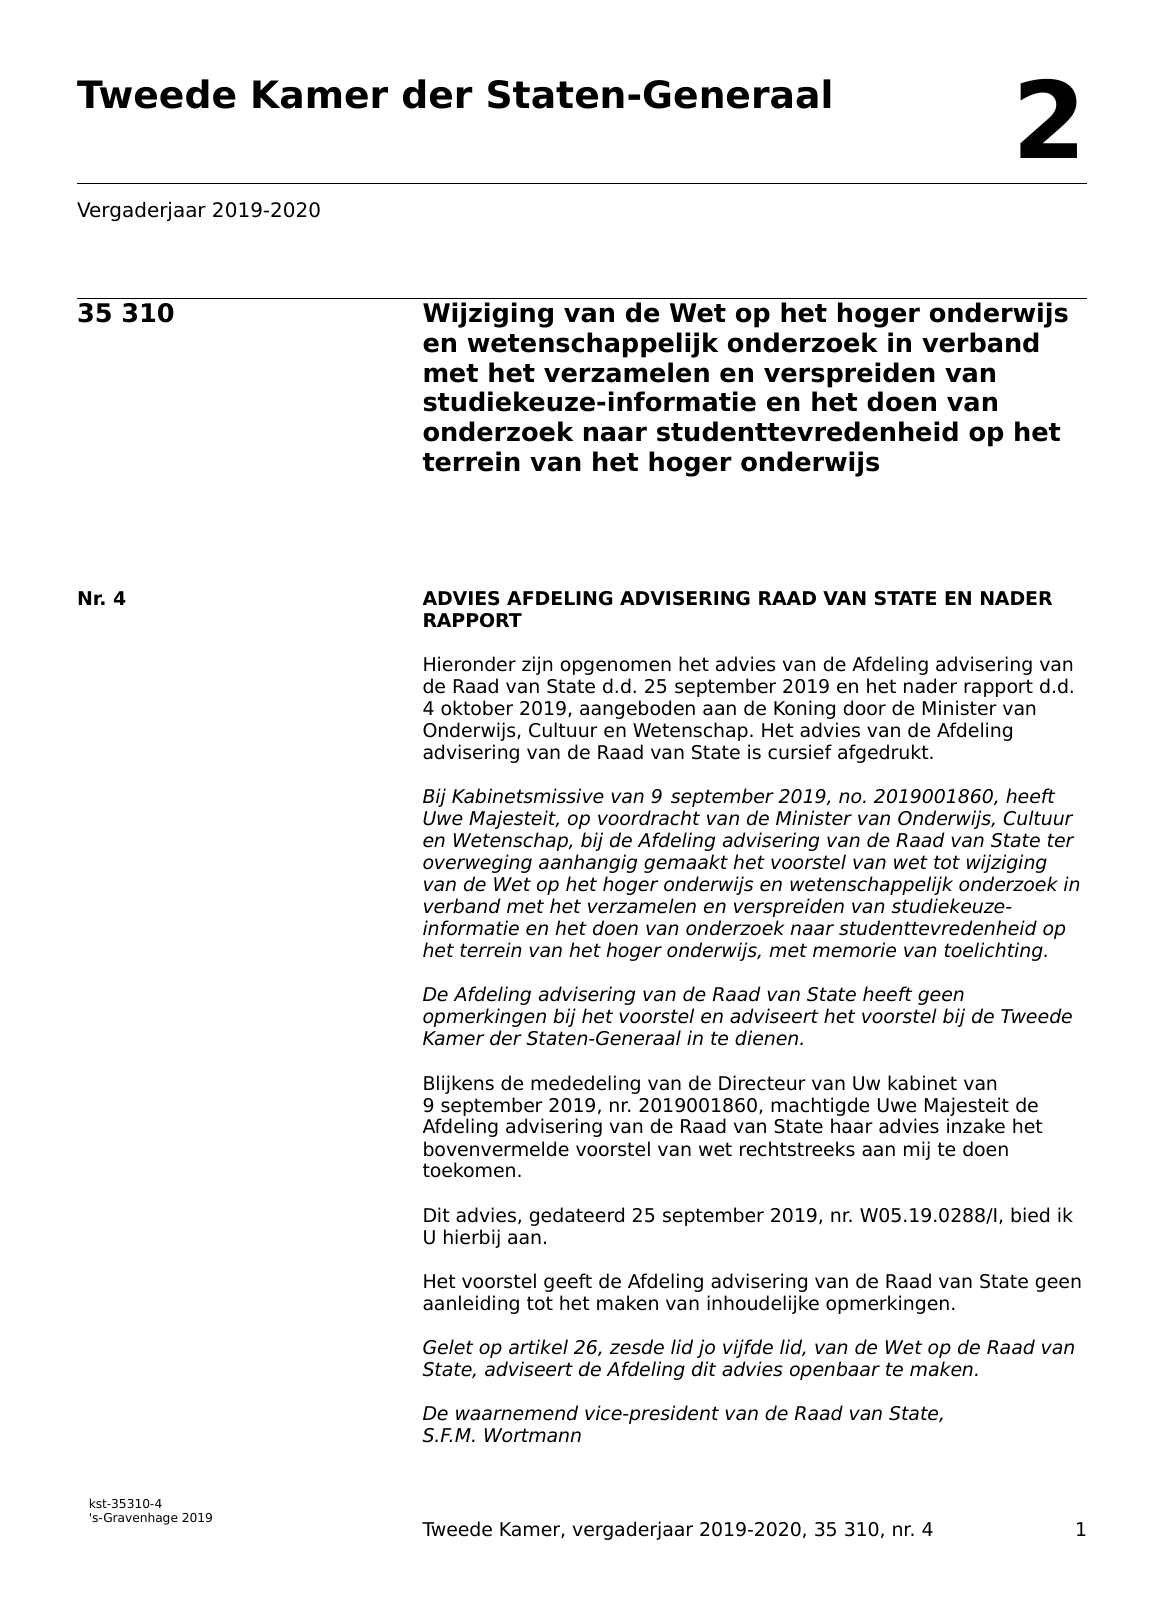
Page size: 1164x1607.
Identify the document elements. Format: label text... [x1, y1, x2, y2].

subtitle Nr. 4 ADVIES AFDELING ADVISERING RAAD VAN STATE EN NADER RAPPORT [77, 588, 1087, 632]
text Blijkens de mededeling van de Directeur van Uw kabinet van 9 september 2019, nr. 2019001860, machtigde Uwe Majesteit de Afdeling advisering van de Raad van State haar advies inzake het bovenvermelde voorstel van wet rechtstreeks aan mij te doen toekomen. [422, 1072, 1087, 1182]
subtitle 35 310 Wijziging van de Wet op het hoger onderwijs en wetenschappelijk onderzoek in verband met het verzamelen en verspreiden van studiekeuze-informatie en het doen van onderzoek naar studenttevredenheid op het terrein van het hoger onderwijs [77, 299, 1087, 477]
text Dit advies, gedateerd 25 september 2019, nr. W05.19.0288/I, bied ik U hierbij aan. [422, 1204, 1087, 1248]
text kst-35310-4 [88, 1497, 323, 1511]
text Het voorstel geeft de Afdeling advisering van de Raad van State geen aanleiding tot het maken van inhoudelijke opmerkingen. [422, 1271, 1087, 1315]
text Hieronder zijn opgenomen het advies van de Afdeling advisering van de Raad van State d.d. 25 september 2019 en het nader rapport d.d. 4 oktober 2019, aangeboden aan de Koning door de Minister van Onderwijs, Cultuur en Wetenschap. Het advies van de Afdeling advisering van de Raad van State is cursief afgedrukt. [422, 654, 1087, 764]
text De waarnemend vice-president van de Raad van State, [422, 1403, 1087, 1425]
text Bij Kabinetsmissive van 9 september 2019, no. 2019001860, heeft Uwe Majesteit, op voordracht van de Minister van Onderwijs, Cultuur en Wetenschap, bij de Afdeling advisering van de Raad van State ter overweging aanhangig gemaakt het voorstel van wet tot wijziging van de Wet op het hoger onderwijs en wetenschappelijk onderzoek in verband met het verzamelen en verspreiden van studiekeuze-informatie en het doen van onderzoek naar studenttevredenheid op het terrein van het hoger onderwijs, met memorie van toelichting. [422, 786, 1087, 962]
text Gelet op artikel 26, zesde lid jo vijfde lid, van de Wet op de Raad van State, adviseert de Afdeling dit advies openbaar te maken. [422, 1337, 1087, 1381]
table_header 2 [886, 59, 1087, 183]
text S.F.M. Wortmann [422, 1425, 1087, 1447]
text De Afdeling advisering van de Raad van State heeft geen opmerkingen bij het voorstel en adviseert het voorstel bij de Tweede Kamer der Staten-Generaal in te dienen. [422, 984, 1087, 1050]
table_header Tweede Kamer der Staten-Generaal [77, 59, 886, 183]
table_cell Vergaderjaar 2019-2020 [77, 184, 1087, 298]
text 's-Gravenhage 2019 [88, 1511, 323, 1525]
